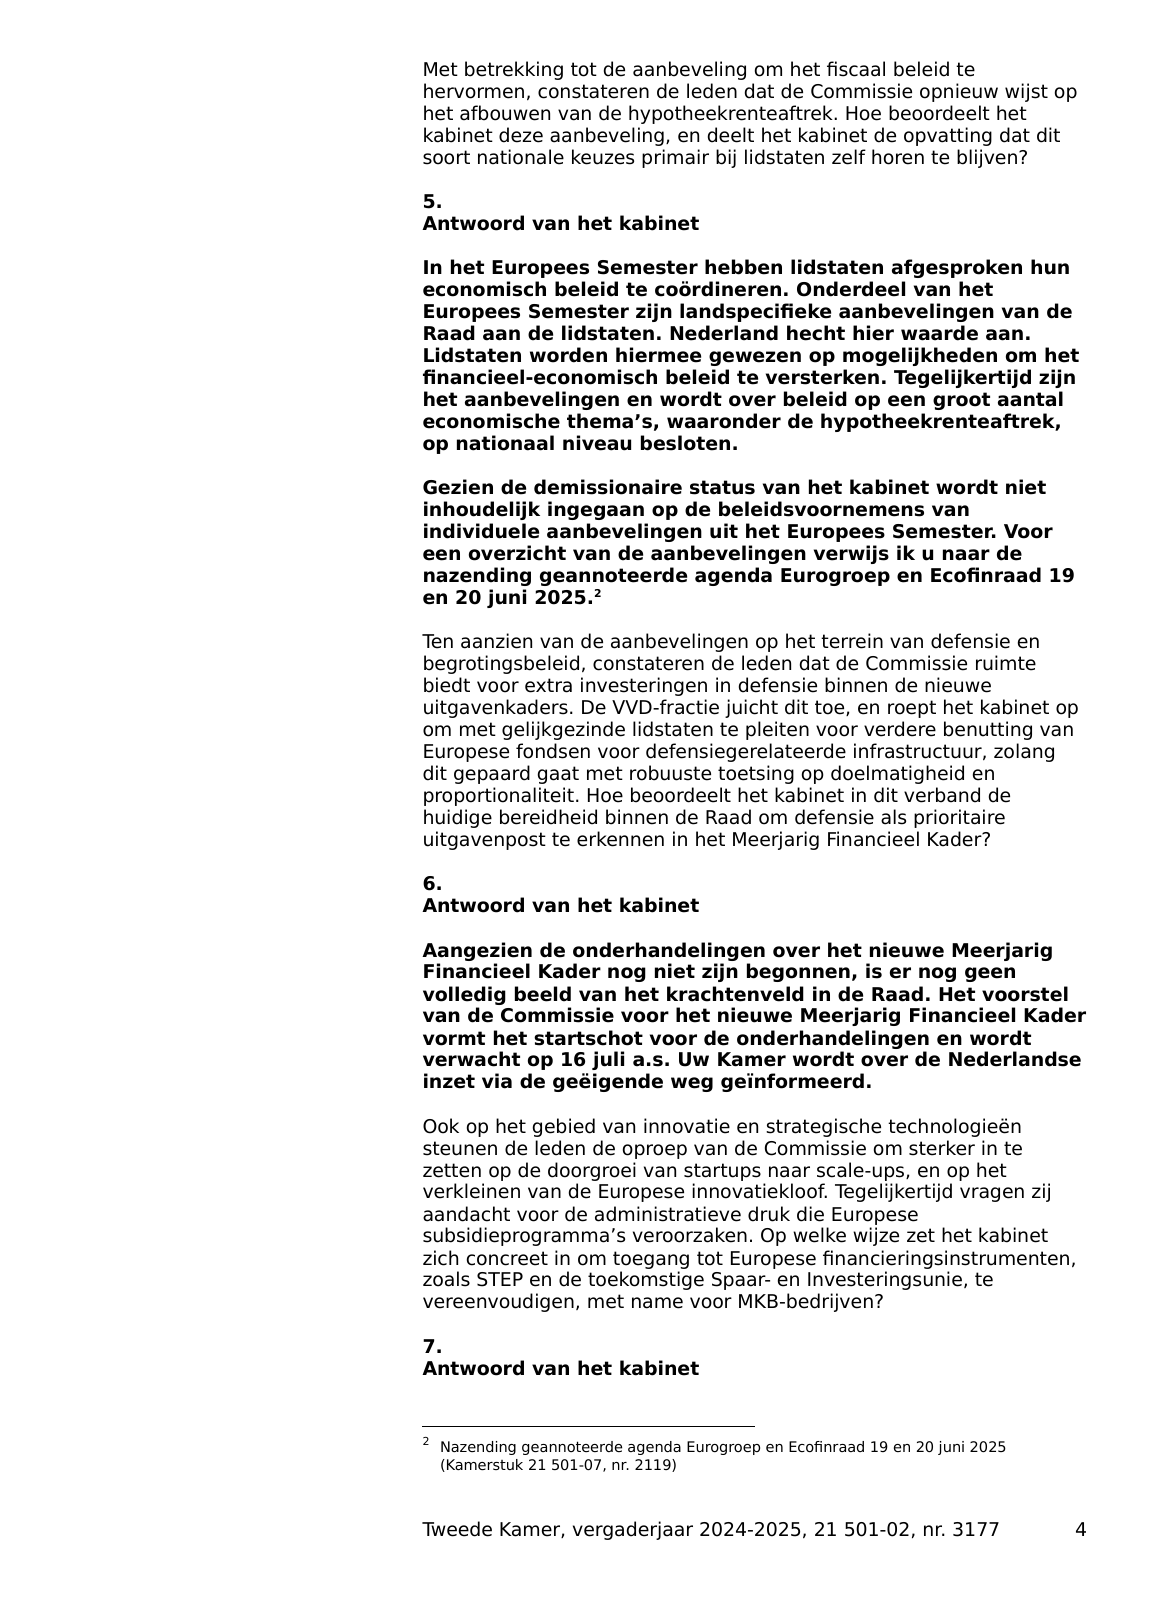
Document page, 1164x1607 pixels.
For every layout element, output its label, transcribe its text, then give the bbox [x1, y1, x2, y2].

text Gezien de demissionaire status van het kabinet wordt niet inhoudelijk ingegaan op de beleidsvoornemens van individuele aanbevelingen uit het Europees Semester. Voor een overzicht van de aanbevelingen verwijs ik u naar de nazending geannoteerde agenda Eurogroep en Ecofinraad 19 en 20 juni 2025. [422, 477, 1087, 609]
text Met betrekking tot de aanbeveling om het fiscaal beleid te hervormen, constateren de leden dat de Commissie opnieuw wijst op het afbouwen van de hypotheekrenteaftrek. Hoe beoordeelt het kabinet deze aanbeveling, en deelt het kabinet de opvatting dat dit soort nationale keuzes primair bij lidstaten zelf horen te blijven? [422, 59, 1087, 169]
text Antwoord van het kabinet [422, 895, 1087, 917]
text Nazending geannoteerde agenda Eurogroep en Ecofinraad 19 en 20 juni 2025 (Kamerstuk 21 501-07, nr. 2119) [422, 1435, 1087, 1474]
text Aangezien de onderhandelingen over het nieuwe Meerjarig Financieel Kader nog niet zijn begonnen, is er nog geen volledig beeld van het krachtenveld in de Raad. Het voorstel van de Commissie voor het nieuwe Meerjarig Financieel Kader vormt het startschot voor de onderhandelingen en wordt verwacht op 16 juli a.s. Uw Kamer wordt over de Nederlandse inzet via de geëigende weg geïnformeerd. [422, 939, 1087, 1093]
text 5. [422, 191, 1087, 213]
text Antwoord van het kabinet [422, 213, 1087, 235]
text 7. [422, 1336, 1087, 1357]
text Ook op het gebied van innovatie en strategische technologieën steunen de leden de oproep van de Commissie om sterker in te zetten op de doorgroei van startups naar scale-ups, en op het verkleinen van de Europese innovatiekloof. Tegelijkertijd vragen zij aandacht voor de administratieve druk die Europese subsidieprogramma’s veroorzaken. Op welke wijze zet het kabinet zich concreet in om toegang tot Europese financieringsinstrumenten, zoals STEP en de toekomstige Spaar- en Investeringsunie, te vereenvoudigen, met name voor MKB-bedrijven? [422, 1116, 1087, 1313]
text In het Europees Semester hebben lidstaten afgesproken hun economisch beleid te coördineren. Onderdeel van het Europees Semester zijn landspecifieke aanbevelingen van de Raad aan de lidstaten. Nederland hecht hier waarde aan. Lidstaten worden hiermee gewezen op mogelijkheden om het financieel-economisch beleid te versterken. Tegelijkertijd zijn het aanbevelingen en wordt over beleid op een groot aantal economische thema’s, waaronder de hypotheekrenteaftrek, op nationaal niveau besloten. [422, 257, 1087, 455]
text 6. [422, 873, 1087, 895]
text Antwoord van het kabinet [422, 1357, 1087, 1379]
text Ten aanzien van de aanbevelingen op het terrein van defensie en begrotingsbeleid, constateren de leden dat de Commissie ruimte biedt voor extra investeringen in defensie binnen de nieuwe uitgavenkaders. De VVD-fractie juicht dit toe, en roept het kabinet op om met gelijkgezinde lidstaten te pleiten voor verdere benutting van Europese fondsen voor defensiegerelateerde infrastructuur, zolang dit gepaard gaat met robuuste toetsing op doelmatigheid en proportionaliteit. Hoe beoordeelt het kabinet in dit verband de huidige bereidheid binnen de Raad om defensie als prioritaire uitgavenpost te erkennen in het Meerjarig Financieel Kader? [422, 631, 1087, 851]
